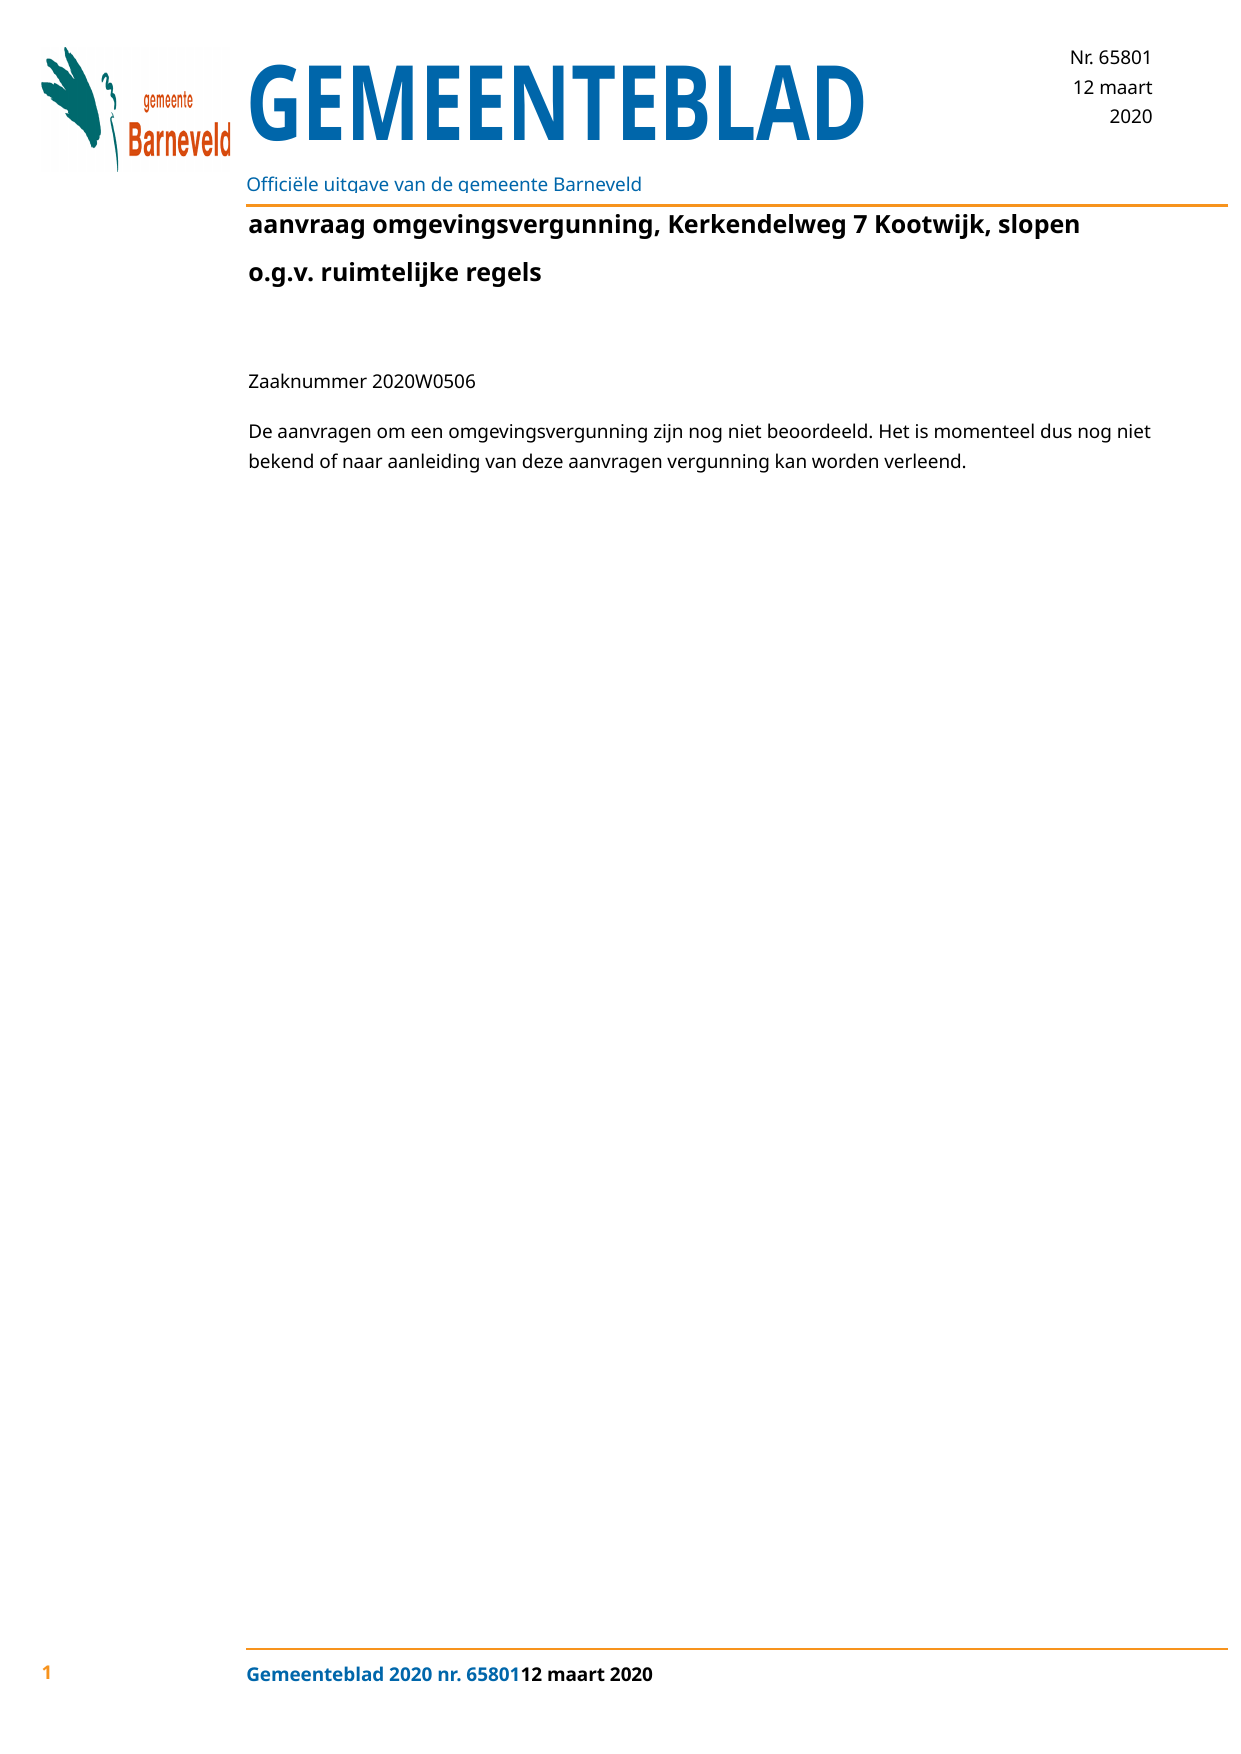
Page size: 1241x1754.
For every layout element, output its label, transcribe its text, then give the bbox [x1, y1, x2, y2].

text De aanvragen om een omgevingsvergunning zijn nog niet beoordeeld. Het is momenteel dus nog niet bekend of naar aanleiding van deze aanvragen vergunning kan worden verleend. [248, 419, 1152, 474]
text Zaaknummer 2020W0506 [248, 368, 1152, 394]
picture [41, 47, 231, 172]
text aanvraag omgevingsvergunning, Kerkendelweg 7 Kootwijk, slopen o.g.v. ruimtelijke regels [248, 207, 1152, 288]
